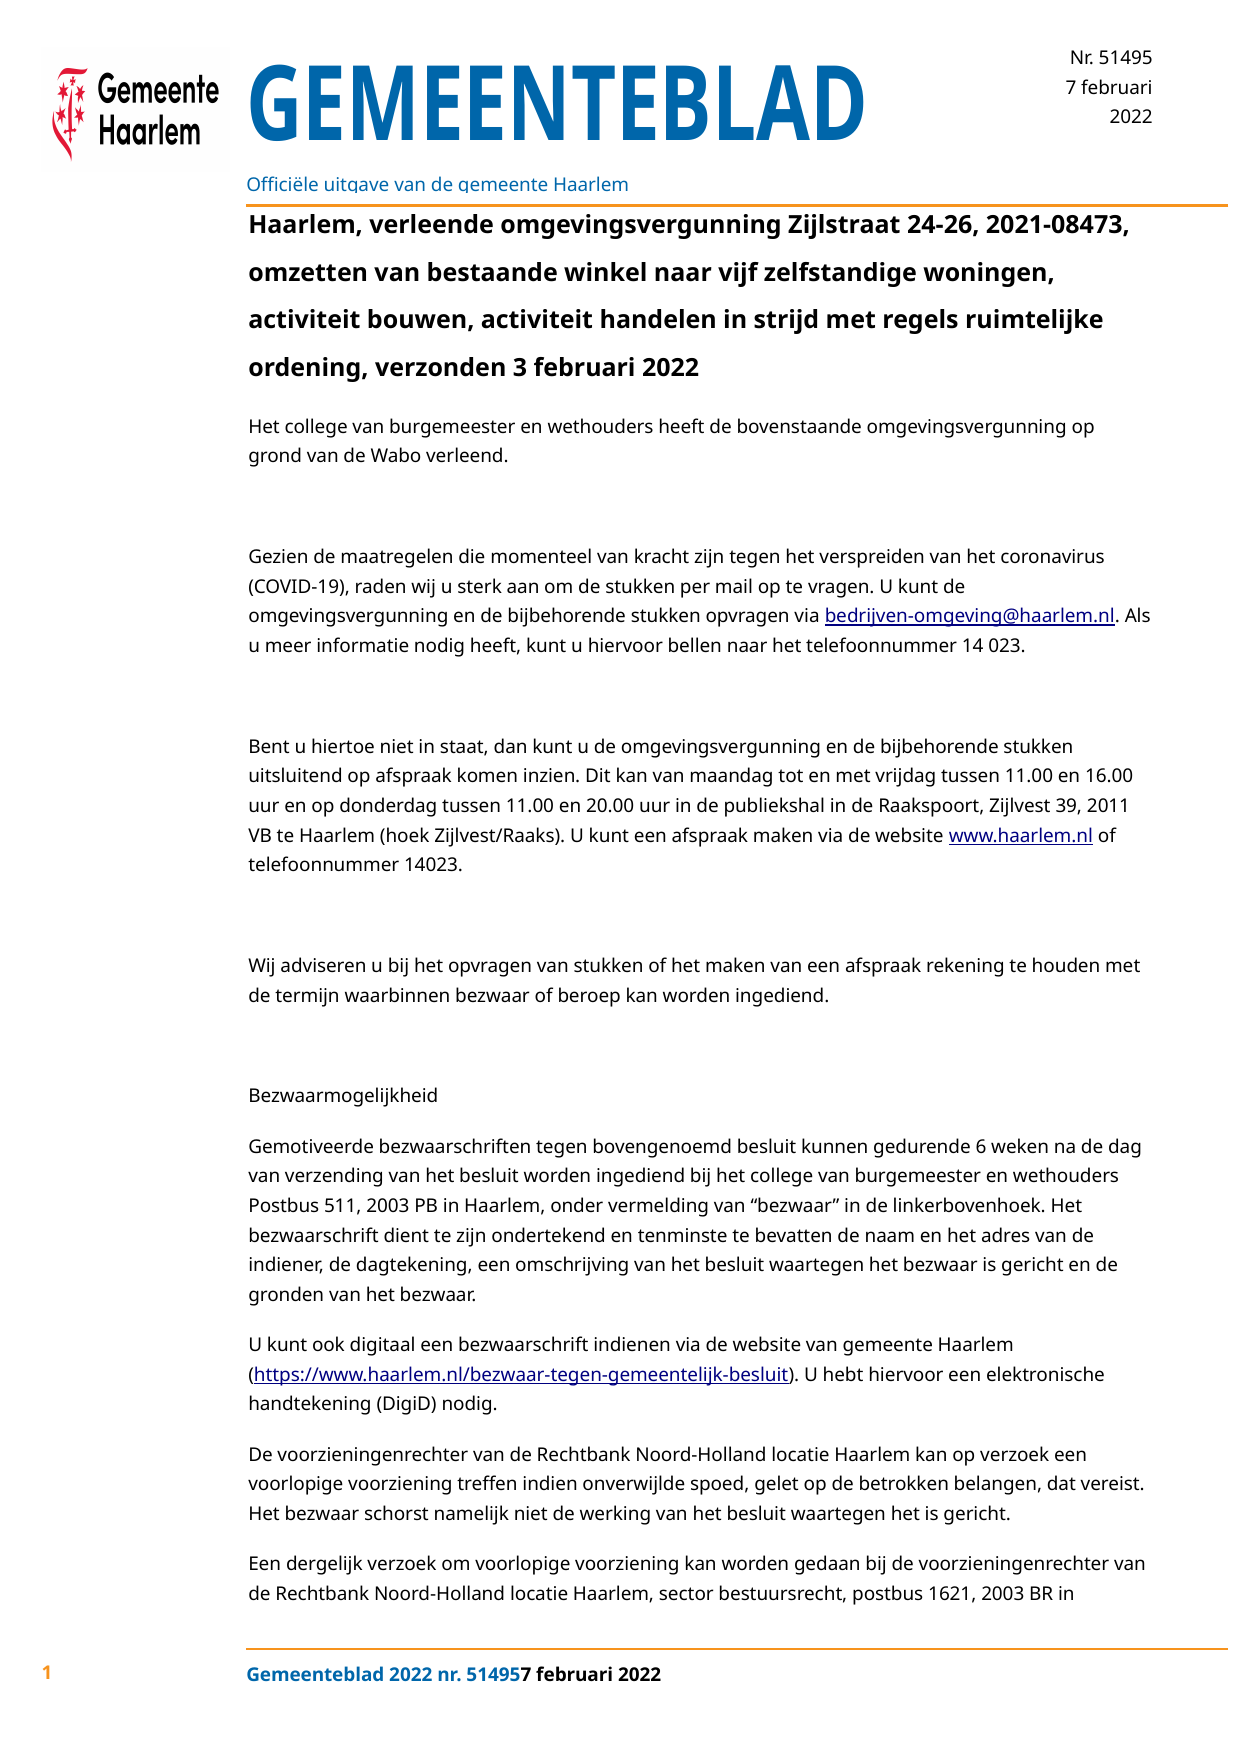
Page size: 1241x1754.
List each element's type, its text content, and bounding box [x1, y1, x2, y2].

text Haarlem, verleende omgevingsvergunning Zijlstraat 24-26, 2021-08473, omzetten van bestaande winkel naar vijf zelfstandige woningen, activiteit bouwen, activiteit handelen in strijd met regels ruimtelijke ordening, verzonden 3 februari 2022 [248, 207, 1152, 384]
text Bent u hiertoe niet in staat, dan kunt u de omgevingsvergunning en de bijbehorende stukken uitsluitend op afspraak komen inzien. Dit kan van maandag tot en met vrijdag tussen 11.00 en 16.00 uur en op donderdag tussen 11.00 en 20.00 uur in de publiekshal in de Raakspoort, Zijlvest 39, 2011 VB te Haarlem (hoek Zijlvest/Raaks). U kunt een afspraak maken via de website www.haarlem.nl of telefoonnummer 14023. [248, 733, 1152, 877]
text Bezwaarmogelijkheid [248, 1083, 1152, 1108]
picture [41, 47, 231, 172]
text U kunt ook digitaal een bezwaarschrift indienen via de website van gemeente Haarlem (https://www.haarlem.nl/bezwaar-tegen-gemeentelijk-besluit). U hebt hiervoor een elektronische handtekening (DigiD) nodig. [248, 1331, 1152, 1416]
text Gezien de maatregelen die momenteel van kracht zijn tegen het verspreiden van het coronavirus (COVID-19), raden wij u sterk aan om de stukken per mail op te vragen. U kunt de omgevingsvergunning en de bijbehorende stukken opvragen via bedrijven-omgeving@haarlem.nl. Als u meer informatie nodig heeft, kunt u hiervoor bellen naar het telefoonnummer 14 023. [248, 543, 1152, 658]
text Wij adviseren u bij het opvragen van stukken of het maken van een afspraak rekening te houden met de termijn waarbinnen bezwaar of beroep kan worden ingediend. [248, 952, 1152, 1008]
text De voorzieningenrechter van de Rechtbank Noord-Holland locatie Haarlem kan op verzoek een voorlopige voorziening treffen indien onverwijlde spoed, gelet op de betrokken belangen, dat vereist. Het bezwaar schorst namelijk niet de werking van het besluit waartegen het is gericht. [248, 1441, 1152, 1526]
text Gemotiveerde bezwaarschriften tegen bovengenoemd besluit kunnen gedurende 6 weken na de dag van verzending van het besluit worden ingediend bij het college van burgemeester en wethouders Postbus 511, 2003 PB in Haarlem, onder vermelding van “bezwaar” in de linkerbovenhoek. Het bezwaarschrift dient te zijn ondertekend en tenminste te bevatten de naam en het adres van de indiener, de dagtekening, een omschrijving van het besluit waartegen het bezwaar is gericht en de gronden van het bezwaar. [248, 1133, 1152, 1307]
text Een dergelijk verzoek om voorlopige voorziening kan worden gedaan bij de voorzieningenrechter van de Rechtbank Noord-Holland locatie Haarlem, sector bestuursrecht, postbus 1621, 2003 BR in [248, 1551, 1152, 1606]
text Het college van burgemeester en wethouders heeft de bovenstaande omgevingsvergunning op grond van de Wabo verleend. [248, 413, 1152, 468]
